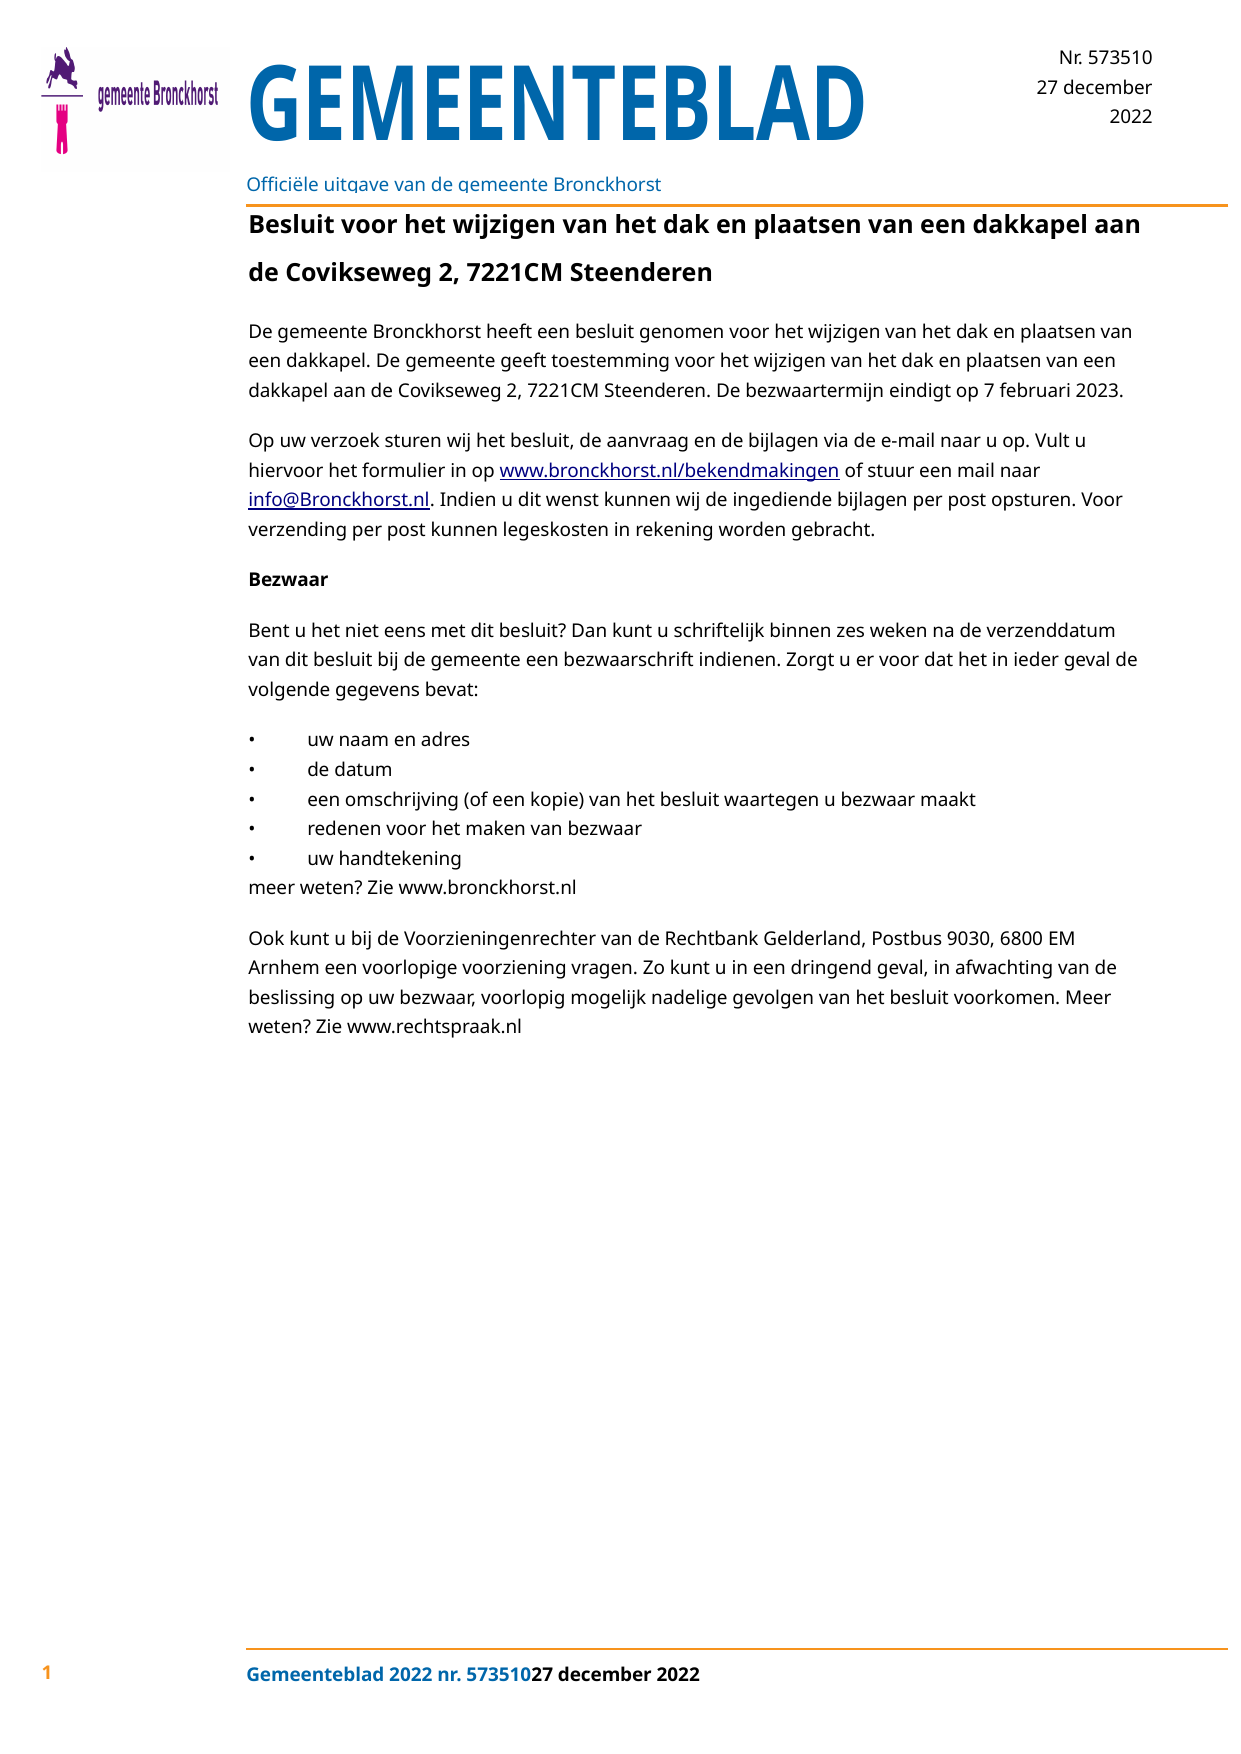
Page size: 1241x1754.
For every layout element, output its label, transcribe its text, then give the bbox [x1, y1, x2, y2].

list uw naam en adres [248, 727, 1152, 752]
list een omschrijving (of een kopie) van het besluit waartegen u bezwaar maakt [248, 786, 1152, 812]
picture [41, 47, 231, 172]
text Besluit voor het wijzigen van het dak en plaatsen van een dakkapel aan de Covikseweg 2, 7221CM Steenderen [248, 207, 1152, 288]
text Bezwaar [248, 567, 1152, 592]
list uw handtekening [248, 845, 1152, 871]
text Bent u het niet eens met dit besluit? Dan kunt u schriftelijk binnen zes weken na de verzenddatum van dit besluit bij de gemeente een bezwaarschrift indienen. Zorgt u er voor dat het in ieder geval de volgende gegevens bevat: [248, 617, 1152, 702]
list redenen voor het maken van bezwaar [248, 815, 1152, 841]
list de datum [248, 756, 1152, 782]
text De gemeente Bronckhorst heeft een besluit genomen voor het wijzigen van het dak en plaatsen van een dakkapel. De gemeente geeft toestemming voor het wijzigen van het dak en plaatsen van een dakkapel aan de Covikseweg 2, 7221CM Steenderen. De bezwaartermijn eindigt op 7 februari 2023. [248, 318, 1152, 403]
text meer weten? Zie www.bronckhorst.nl [248, 874, 1152, 900]
text Ook kunt u bij de Voorzieningenrechter van de Rechtbank Gelderland, Postbus 9030, 6800 EM Arnhem een voorlopige voorziening vragen. Zo kunt u in een dringend geval, in afwachting van de beslissing op uw bezwaar, voorlopig mogelijk nadelige gevolgen van het besluit voorkomen. Meer weten? Zie www.rechtspraak.nl [248, 925, 1152, 1039]
text Op uw verzoek sturen wij het besluit, de aanvraag en de bijlagen via de e-mail naar u op. Vult u hiervoor het formulier in op www.bronckhorst.nl/bekendmakingen of stuur een mail naar info@Bronckhorst.nl. Indien u dit wenst kunnen wij de ingediende bijlagen per post opsturen. Voor verzending per post kunnen legeskosten in rekening worden gebracht. [248, 427, 1152, 542]
